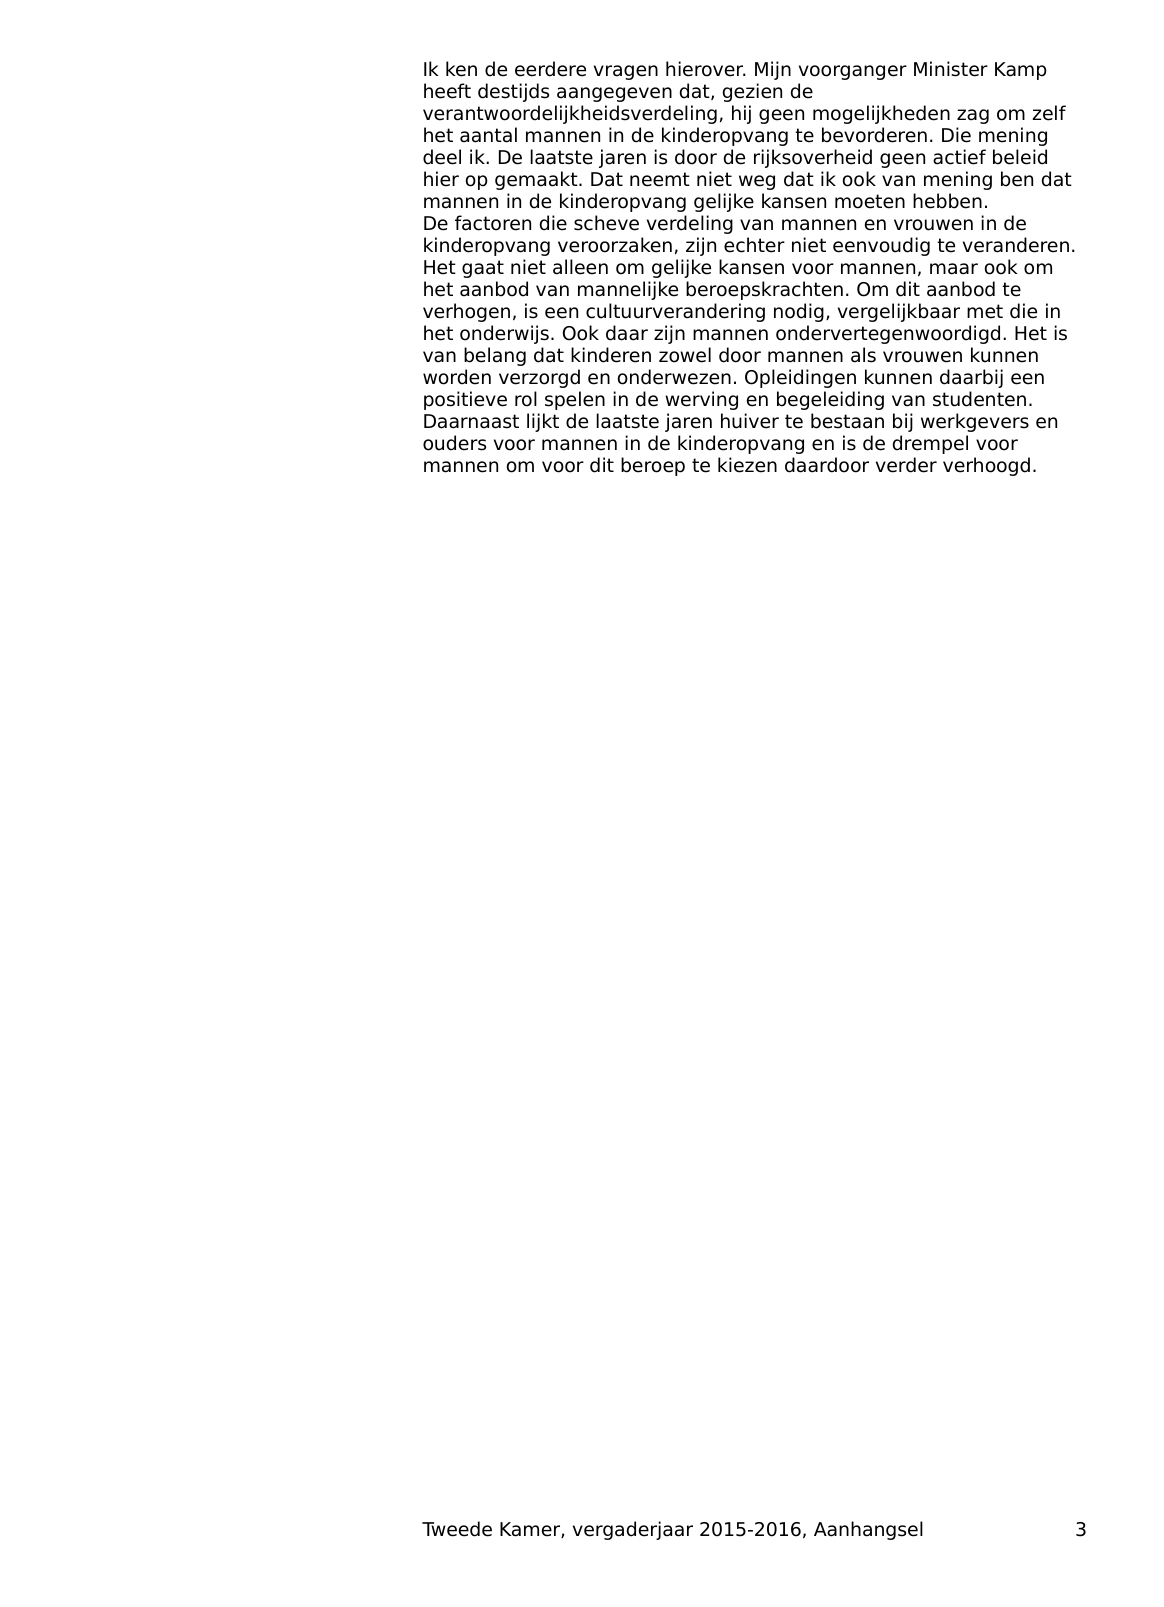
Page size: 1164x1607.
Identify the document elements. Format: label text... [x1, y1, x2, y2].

text De factoren die scheve verdeling van mannen en vrouwen in de kinderopvang veroorzaken, zijn echter niet eenvoudig te veranderen. Het gaat niet alleen om gelijke kansen voor mannen, maar ook om het aanbod van mannelijke beroepskrachten. Om dit aanbod te verhogen, is een cultuurverandering nodig, vergelijkbaar met die in het onderwijs. Ook daar zijn mannen ondervertegenwoordigd. Het is van belang dat kinderen zowel door mannen als vrouwen kunnen worden verzorgd en onderwezen. Opleidingen kunnen daarbij een positieve rol spelen in de werving en begeleiding van studenten. Daarnaast lijkt de laatste jaren huiver te bestaan bij werkgevers en ouders voor mannen in de kinderopvang en is de drempel voor mannen om voor dit beroep te kiezen daardoor verder verhoogd. [422, 213, 1087, 477]
text Ik ken de eerdere vragen hierover. Mijn voorganger Minister Kamp heeft destijds aangegeven dat, gezien de verantwoordelijkheidsverdeling, hij geen mogelijkheden zag om zelf het aantal mannen in de kinderopvang te bevorderen. Die mening deel ik. De laatste jaren is door de rijksoverheid geen actief beleid hier op gemaakt. Dat neemt niet weg dat ik ook van mening ben dat mannen in de kinderopvang gelijke kansen moeten hebben. [422, 59, 1087, 213]
